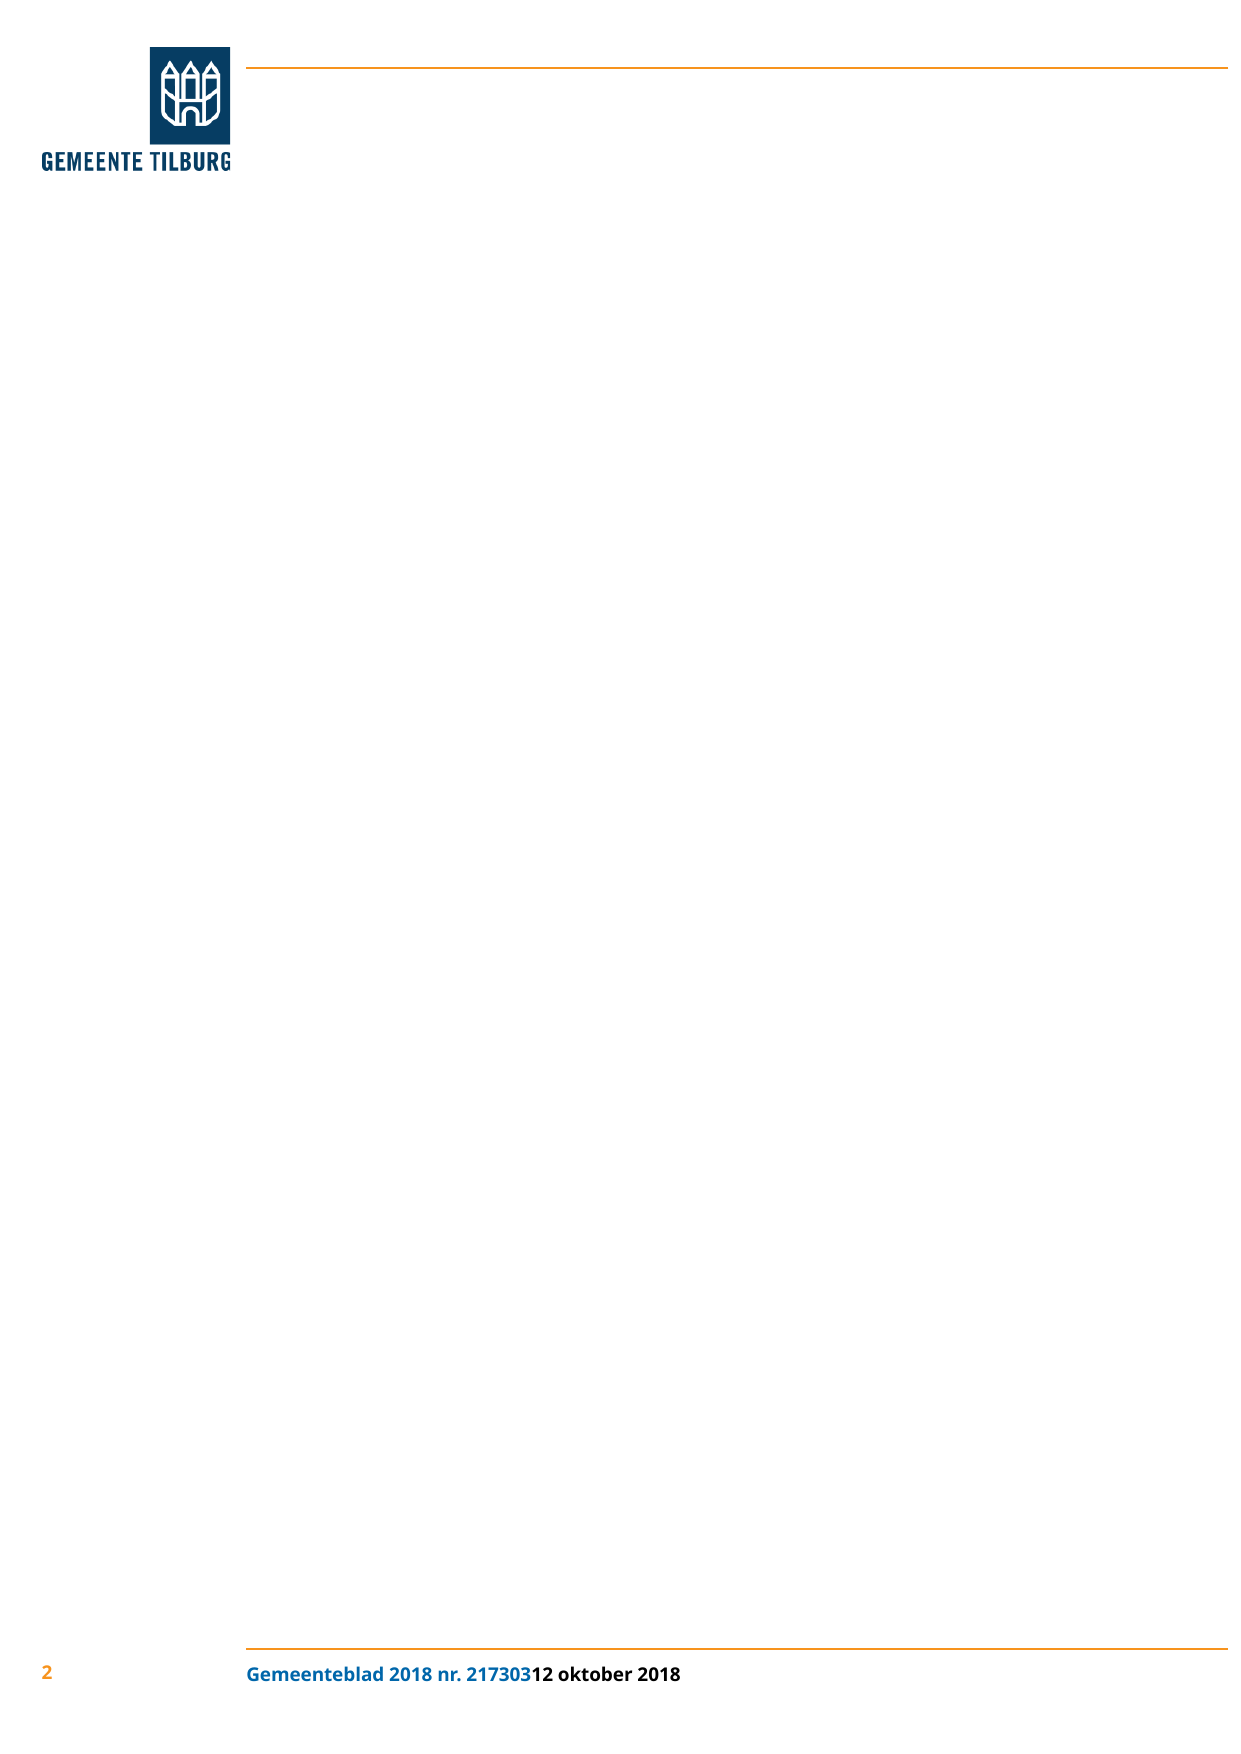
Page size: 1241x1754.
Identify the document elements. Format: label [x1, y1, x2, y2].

picture [41, 47, 231, 172]
